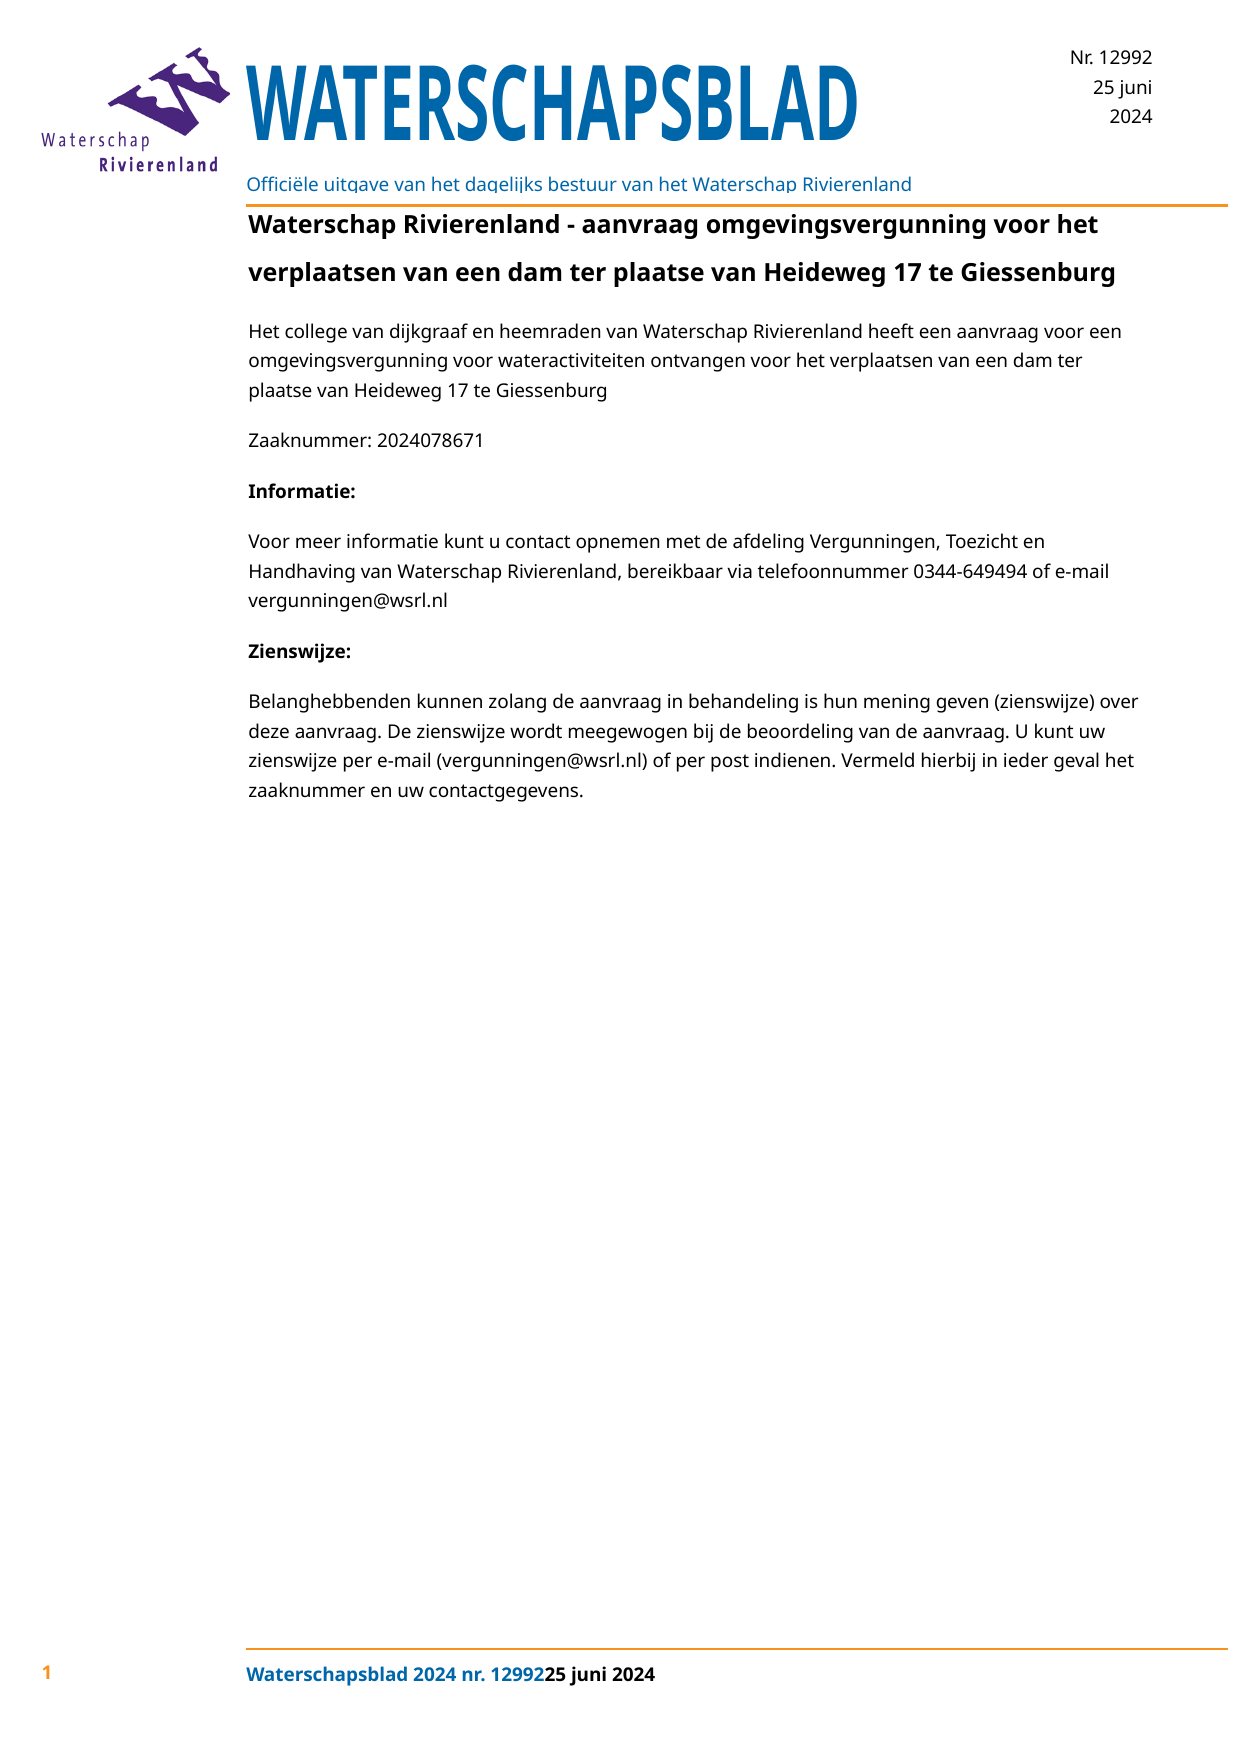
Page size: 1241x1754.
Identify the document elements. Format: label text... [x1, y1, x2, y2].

text Zaaknummer: 2024078671 [248, 427, 1152, 453]
picture [41, 47, 231, 172]
text Informatie: [248, 478, 1152, 504]
text Het college van dijkgraaf en heemraden van Waterschap Rivierenland heeft een aanvraag voor een omgevingsvergunning voor wateractiviteiten ontvangen voor het verplaatsen van een dam ter plaatse van Heideweg 17 te Giessenburg [248, 318, 1152, 403]
text Zienswijze: [248, 638, 1152, 664]
text Voor meer informatie kunt u contact opnemen met de afdeling Vergunningen, Toezicht en Handhaving van Waterschap Rivierenland, bereikbaar via telefoonnummer 0344-649494 of e-mail vergunningen@wsrl.nl [248, 528, 1152, 613]
text Belanghebbenden kunnen zolang de aanvraag in behandeling is hun mening geven (zienswijze) over deze aanvraag. De zienswijze wordt meegewogen bij de beoordeling van de aanvraag. U kunt uw zienswijze per e-mail (vergunningen@wsrl.nl) of per post indienen. Vermeld hierbij in ieder geval het zaaknummer en uw contactgegevens. [248, 688, 1152, 803]
text Waterschap Rivierenland - aanvraag omgevingsvergunning voor het verplaatsen van een dam ter plaatse van Heideweg 17 te Giessenburg [248, 207, 1152, 288]
